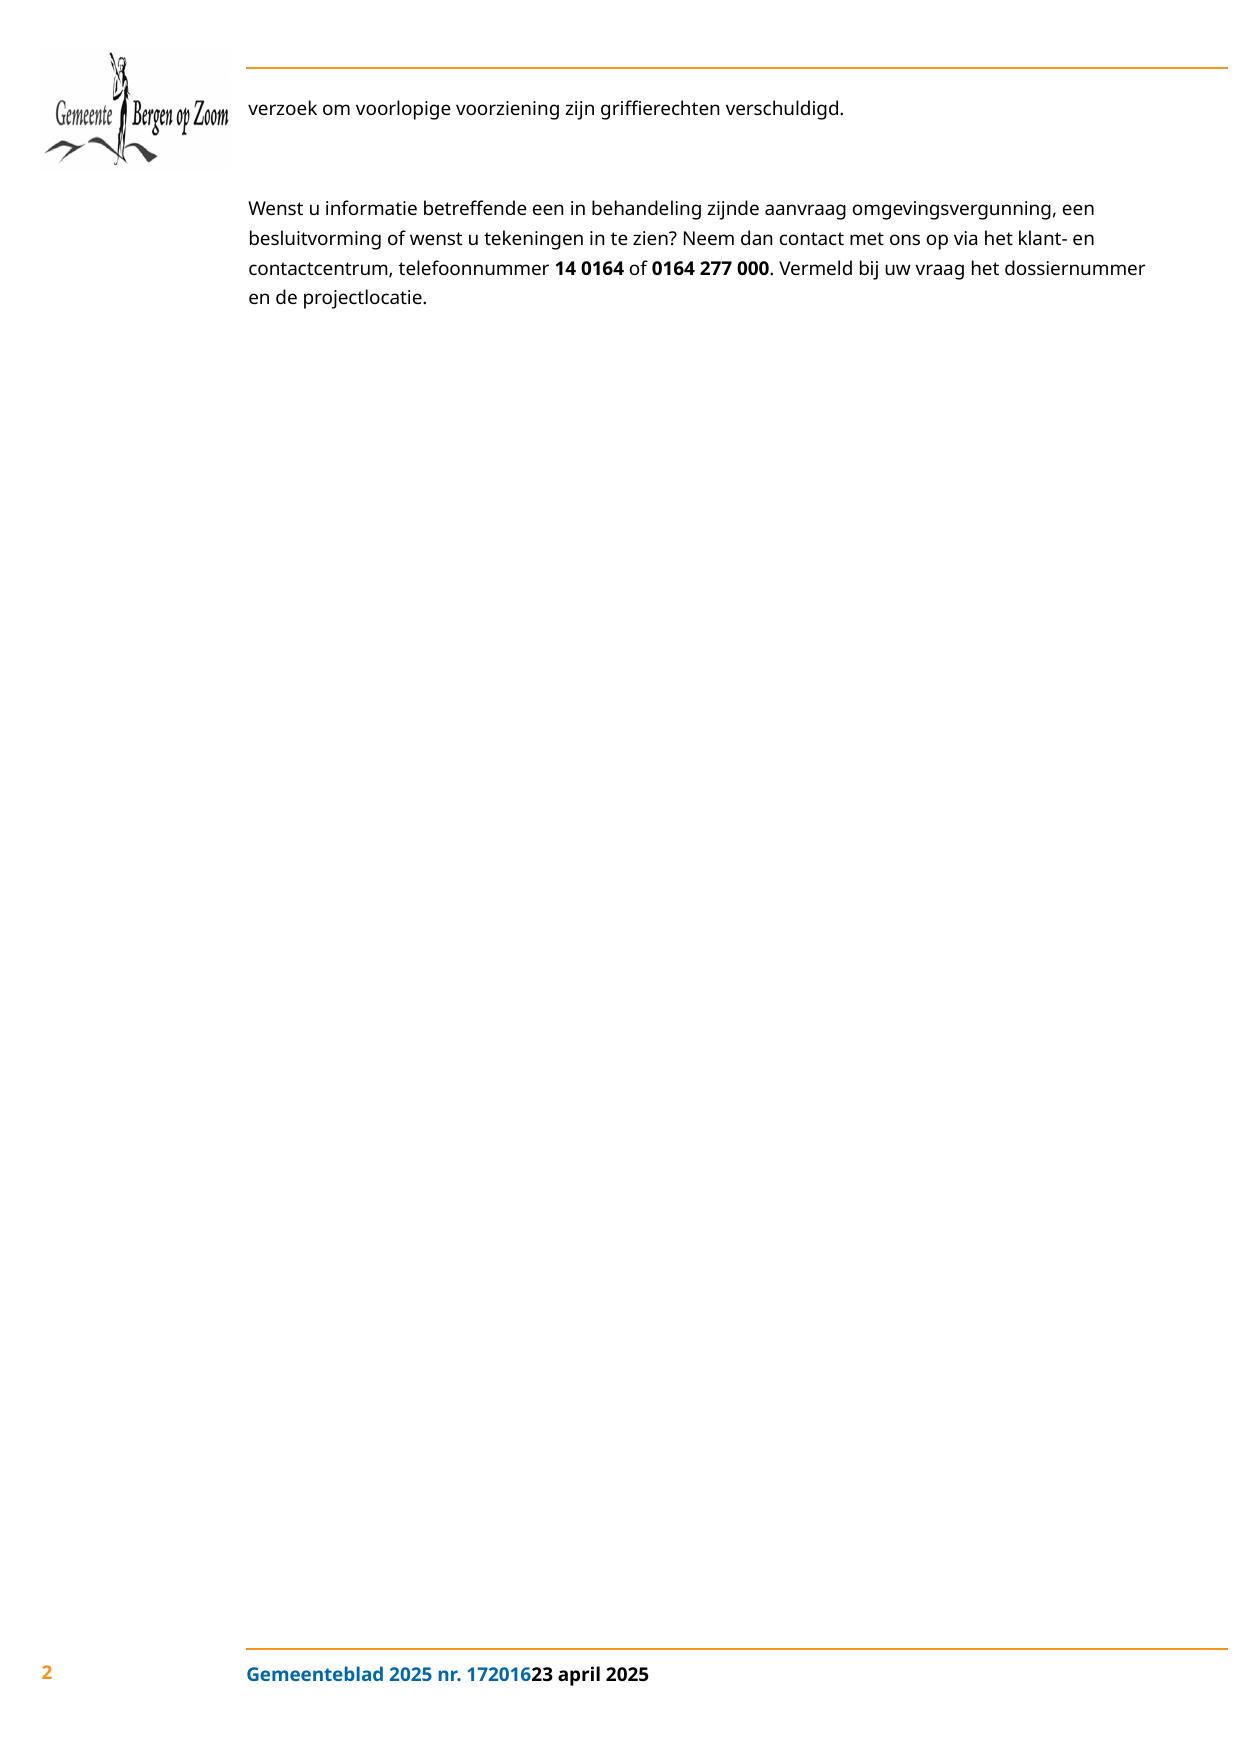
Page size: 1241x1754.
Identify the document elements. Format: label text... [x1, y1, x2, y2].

text verzoek om voorlopige voorziening zijn griffierechten verschuldigd. [248, 95, 1152, 121]
picture [41, 47, 231, 172]
text Wenst u informatie betreffende een in behandeling zijnde aanvraag omgevingsvergunning, een besluitvorming of wenst u tekeningen in te zien? Neem dan contact met ons op via het klant- en contactcentrum, telefoonnummer 14 0164 of 0164 277 000. Vermeld bij uw vraag het dossiernummer en de projectlocatie. [248, 196, 1152, 310]
